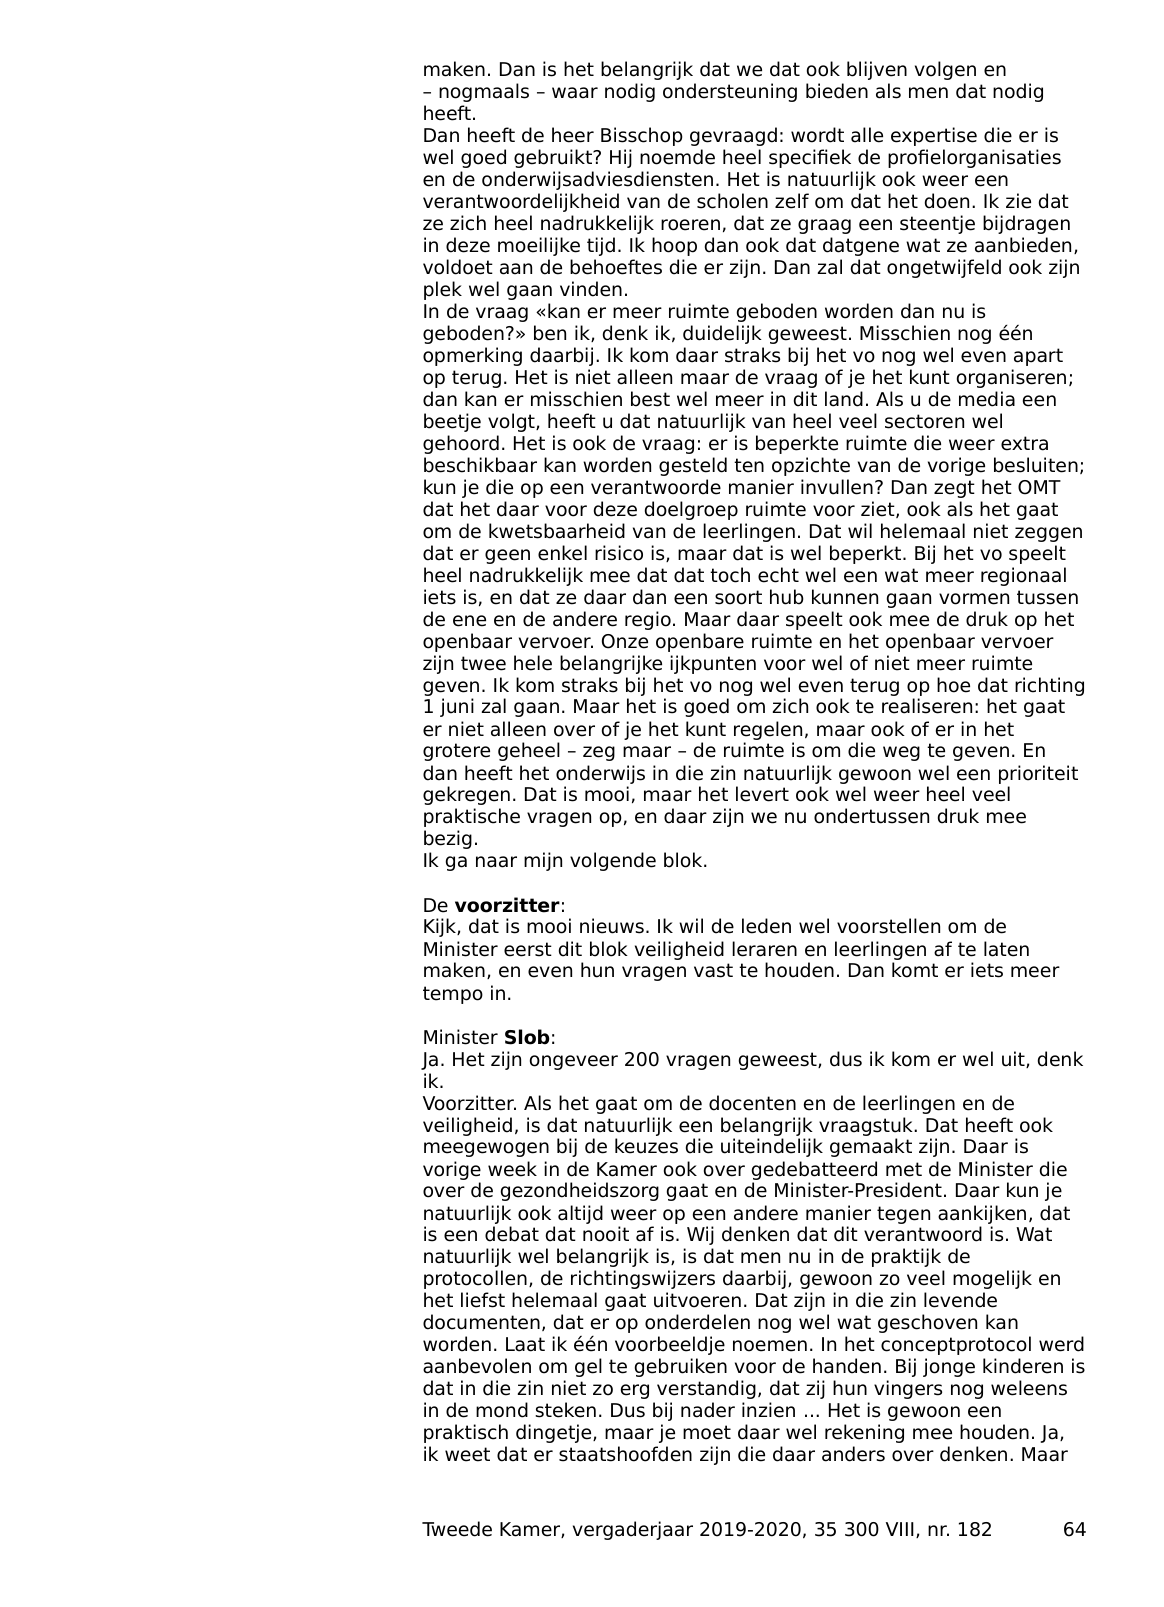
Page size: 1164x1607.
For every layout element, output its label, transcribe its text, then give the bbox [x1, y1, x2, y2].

text Ik ga naar mijn volgende blok. [422, 850, 1087, 872]
text Ja. Het zijn ongeveer 200 vragen geweest, dus ik kom er wel uit, denk ik. [422, 1048, 1087, 1092]
text De voorzitter: [422, 894, 1087, 916]
text Minister Slob: [422, 1027, 1087, 1048]
text Dan heeft de heer Bisschop gevraagd: wordt alle expertise die er is wel goed gebruikt? Hij noemde heel specifiek de profielorganisaties en de onderwijsadviesdiensten. Het is natuurlijk ook weer een verantwoordelijkheid van de scholen zelf om dat het doen. Ik zie dat ze zich heel nadrukkelijk roeren, dat ze graag een steentje bijdragen in deze moeilijke tijd. Ik hoop dan ook dat datgene wat ze aanbieden, voldoet aan de behoeftes die er zijn. Dan zal dat ongetwijfeld ook zijn plek wel gaan vinden. [422, 125, 1087, 301]
text maken. Dan is het belangrijk dat we dat ook blijven volgen en – nogmaals – waar nodig ondersteuning bieden als men dat nodig heeft. [422, 59, 1087, 125]
text Voorzitter. Als het gaat om de docenten en de leerlingen en de veiligheid, is dat natuurlijk een belangrijk vraagstuk. Dat heeft ook meegewogen bij de keuzes die uiteindelijk gemaakt zijn. Daar is vorige week in de Kamer ook over gedebatteerd met de Minister die over de gezondheidszorg gaat en de Minister-President. Daar kun je natuurlijk ook altijd weer op een andere manier tegen aankijken, dat is een debat dat nooit af is. Wij denken dat dit verantwoord is. Wat natuurlijk wel belangrijk is, is dat men nu in de praktijk de protocollen, de richtingswijzers daarbij, gewoon zo veel mogelijk en het liefst helemaal gaat uitvoeren. Dat zijn in die zin levende documenten, dat er op onderdelen nog wel wat geschoven kan worden. Laat ik één voorbeeldje noemen. In het conceptprotocol werd aanbevolen om gel te gebruiken voor de handen. Bij jonge kinderen is dat in die zin niet zo erg verstandig, dat zij hun vingers nog weleens in de mond steken. Dus bij nader inzien ... Het is gewoon een praktisch dingetje, maar je moet daar wel rekening mee houden. Ja, ik weet dat er staatshoofden zijn die daar anders over denken. Maar [422, 1092, 1087, 1466]
text Kijk, dat is mooi nieuws. Ik wil de leden wel voorstellen om de Minister eerst dit blok veiligheid leraren en leerlingen af te laten maken, en even hun vragen vast te houden. Dan komt er iets meer tempo in. [422, 916, 1087, 1004]
text In de vraag «kan er meer ruimte geboden worden dan nu is geboden?» ben ik, denk ik, duidelijk geweest. Misschien nog één opmerking daarbij. Ik kom daar straks bij het vo nog wel even apart op terug. Het is niet alleen maar de vraag of je het kunt organiseren; dan kan er misschien best wel meer in dit land. Als u de media een beetje volgt, heeft u dat natuurlijk van heel veel sectoren wel gehoord. Het is ook de vraag: er is beperkte ruimte die weer extra beschikbaar kan worden gesteld ten opzichte van de vorige besluiten; kun je die op een verantwoorde manier invullen? Dan zegt het OMT dat het daar voor deze doelgroep ruimte voor ziet, ook als het gaat om de kwetsbaarheid van de leerlingen. Dat wil helemaal niet zeggen dat er geen enkel risico is, maar dat is wel beperkt. Bij het vo speelt heel nadrukkelijk mee dat dat toch echt wel een wat meer regionaal iets is, en dat ze daar dan een soort hub kunnen gaan vormen tussen de ene en de andere regio. Maar daar speelt ook mee de druk op het openbaar vervoer. Onze openbare ruimte en het openbaar vervoer zijn twee hele belangrijke ijkpunten voor wel of niet meer ruimte geven. Ik kom straks bij het vo nog wel even terug op hoe dat richting 1 juni zal gaan. Maar het is goed om zich ook te realiseren: het gaat er niet alleen over of je het kunt regelen, maar ook of er in het grotere geheel – zeg maar – de ruimte is om die weg te geven. En dan heeft het onderwijs in die zin natuurlijk gewoon wel een prioriteit gekregen. Dat is mooi, maar het levert ook wel weer heel veel praktische vragen op, en daar zijn we nu ondertussen druk mee bezig. [422, 301, 1087, 850]
